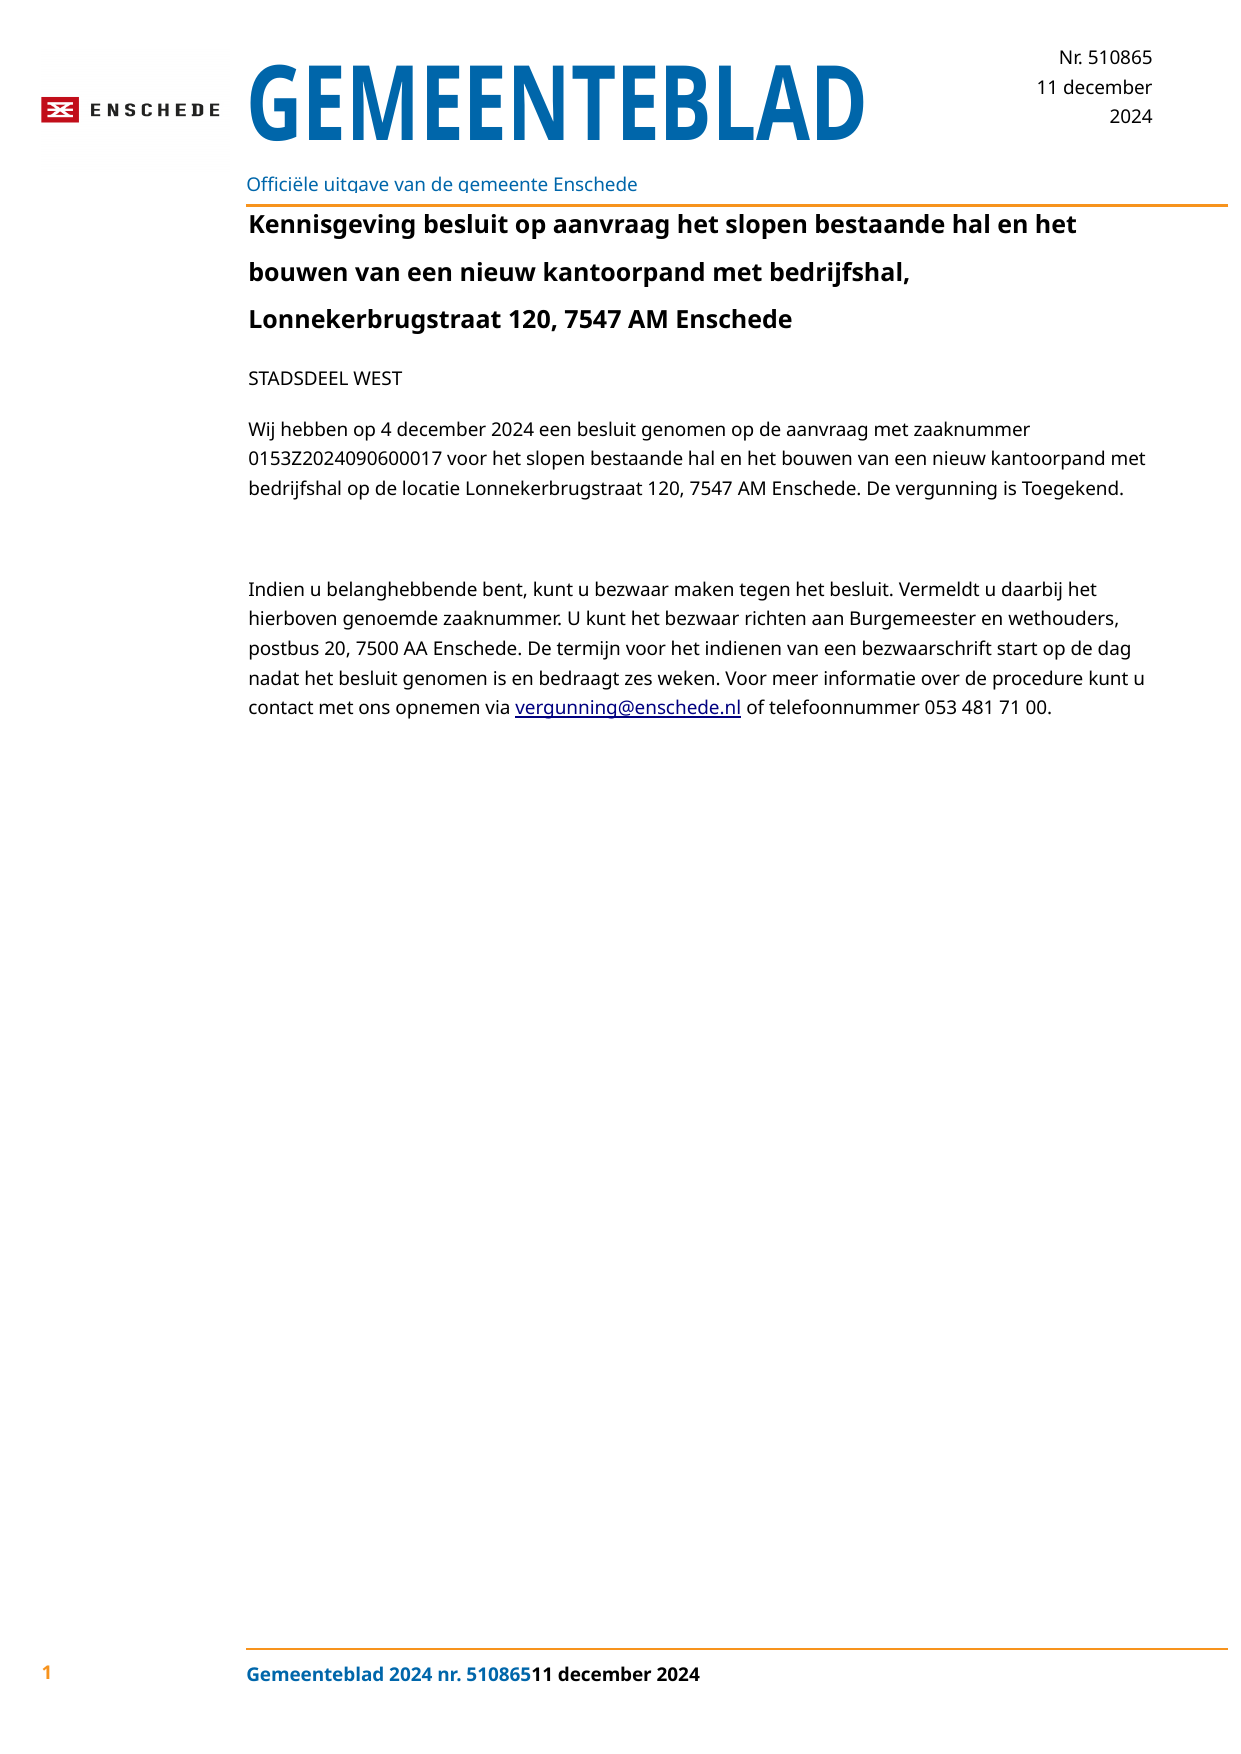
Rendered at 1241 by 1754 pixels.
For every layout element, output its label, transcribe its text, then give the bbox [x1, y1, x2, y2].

picture [41, 47, 231, 172]
text STADSDEEL WEST [248, 366, 1152, 391]
text Wij hebben op 4 december 2024 een besluit genomen op de aanvraag met zaaknummer 0153Z2024090600017 voor het slopen bestaande hal en het bouwen van een nieuw kantoorpand met bedrijfshal op de locatie Lonnekerbrugstraat 120, 7547 AM Enschede. De vergunning is Toegekend. [248, 416, 1152, 501]
text Indien u belanghebbende bent, kunt u bezwaar maken tegen het besluit. Vermeldt u daarbij het hierboven genoemde zaaknummer. U kunt het bezwaar richten aan Burgemeester en wethouders, postbus 20, 7500 AA Enschede. De termijn voor het indienen van een bezwaarschrift start op de dag nadat het besluit genomen is en bedraagt zes weken. Voor meer informatie over de procedure kunt u contact met ons opnemen via vergunning@enschede.nl of telefoonnummer 053 481 71 00. [248, 576, 1152, 720]
text Kennisgeving besluit op aanvraag het slopen bestaande hal en het bouwen van een nieuw kantoorpand met bedrijfshal, Lonnekerbrugstraat 120, 7547 AM Enschede [248, 207, 1152, 336]
